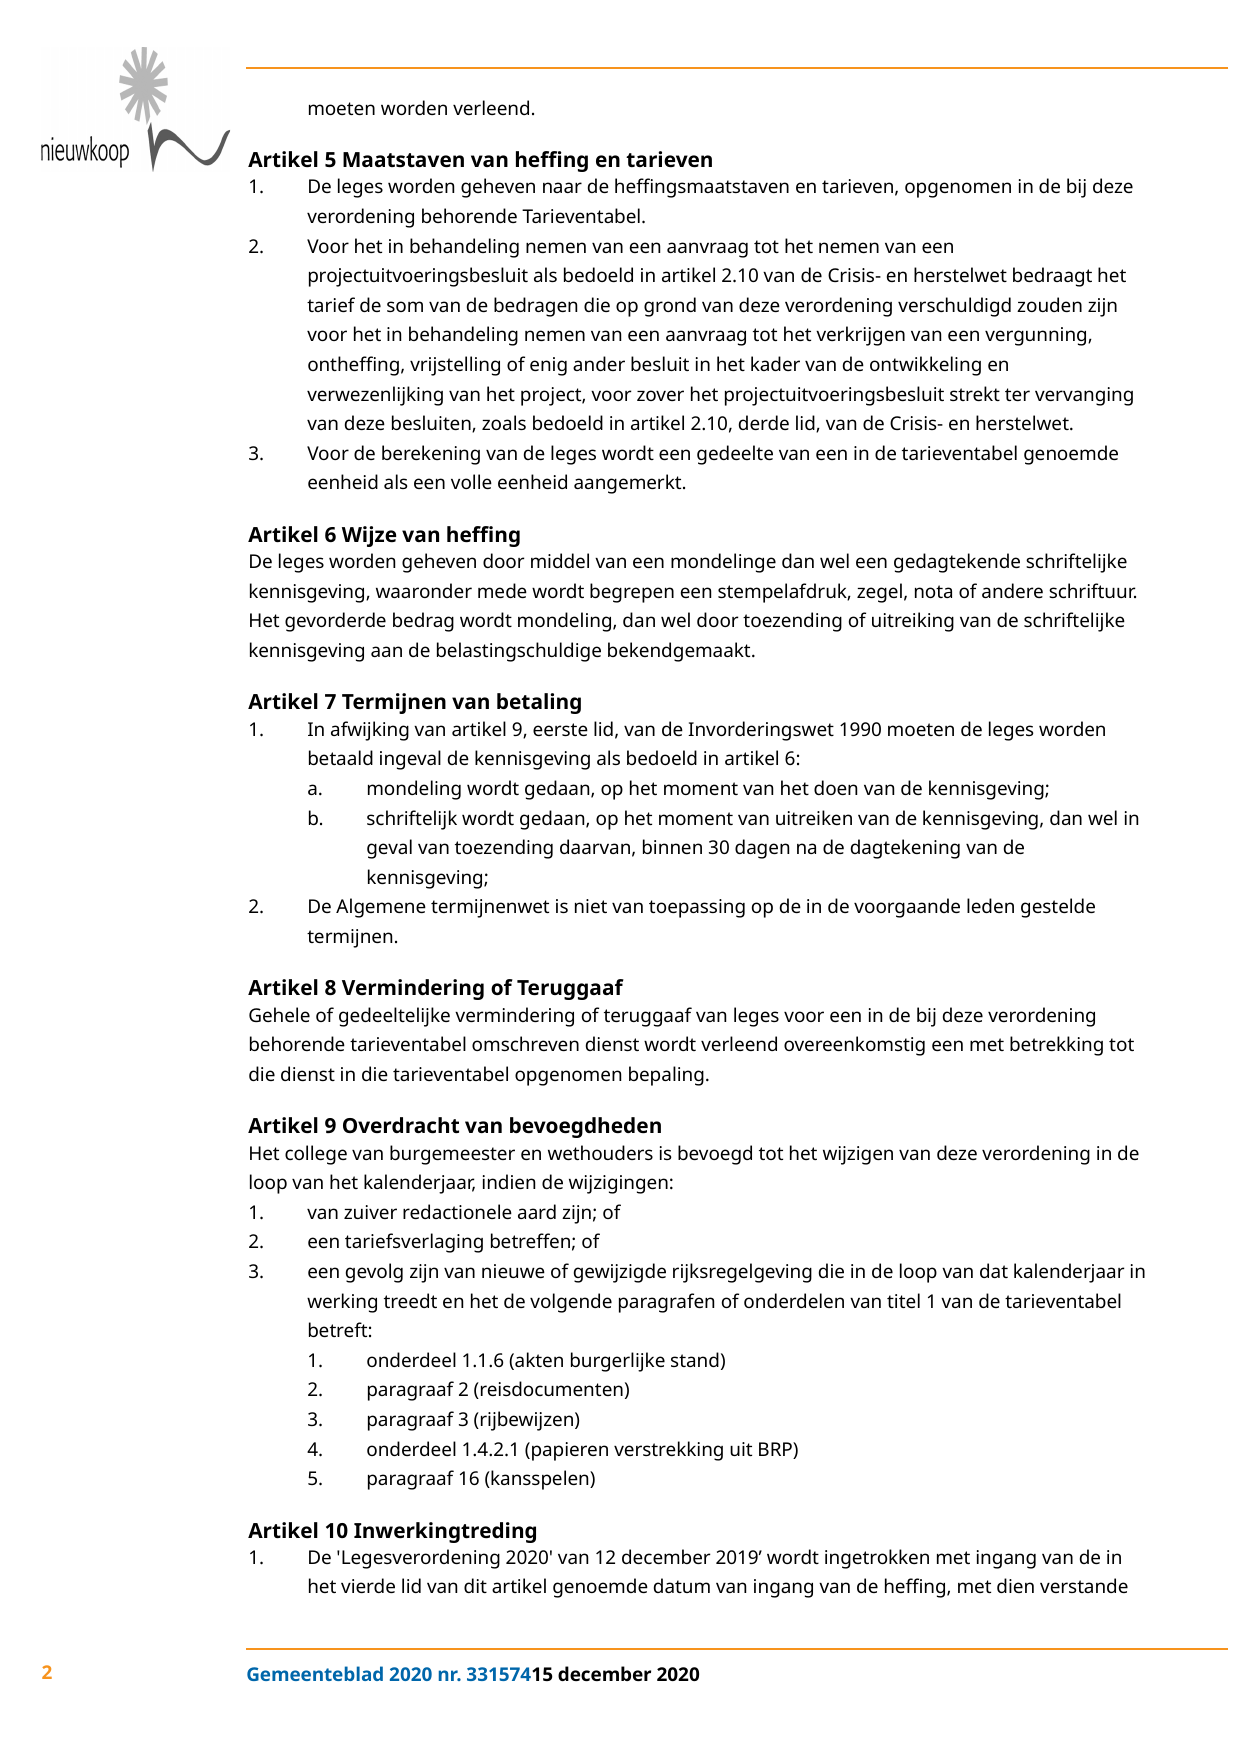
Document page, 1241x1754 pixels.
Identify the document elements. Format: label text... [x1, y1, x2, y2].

list De Algemene termijnenwet is niet van toepassing op de in de voorgaande leden gestelde termijnen. [248, 893, 1152, 949]
list Voor de berekening van de leges wordt een gedeelte van een in de tarieventabel genoemde eenheid als een volle eenheid aangemerkt. [248, 440, 1152, 495]
list moeten worden verleend. [248, 95, 1152, 121]
list paragraaf 3 (rijbewijzen) [307, 1406, 1152, 1432]
text Artikel 8 Vermindering of Teruggaaf [248, 973, 1152, 1002]
list De 'Legesverordening 2020' van 12 december 2019’ wordt ingetrokken met ingang van de in het vierde lid van dit artikel genoemde datum van ingang van de heffing, met dien verstande [248, 1544, 1152, 1599]
text Artikel 10 Inwerkingtreding [248, 1516, 1152, 1544]
list schriftelijk wordt gedaan, op het moment van uitreiken van de kennisgeving, dan wel in geval van toezending daarvan, binnen 30 dagen na de dagtekening van de kennisgeving; [307, 805, 1152, 889]
list mondeling wordt gedaan, op het moment van het doen van de kennisgeving; [307, 775, 1152, 801]
list paragraaf 2 (reisdocumenten) [307, 1377, 1152, 1402]
list een tariefsverlaging betreffen; of [248, 1229, 1152, 1254]
list Voor het in behandeling nemen van een aanvraag tot het nemen van een projectuitvoeringsbesluit als bedoeld in artikel 2.10 van de Crisis- en herstelwet bedraagt het tarief de som van de bedragen die op grond van deze verordening verschuldigd zouden zijn voor het in behandeling nemen van een aanvraag tot het verkrijgen van een vergunning, ontheffing, vrijstelling of enig ander besluit in het kader van de ontwikkeling en verwezenlijking van het project, voor zover het projectuitvoeringsbesluit strekt ter vervanging van deze besluiten, zoals bedoeld in artikel 2.10, derde lid, van de Crisis- en herstelwet. [248, 233, 1152, 436]
text Artikel 5 Maatstaven van heffing en tarieven [248, 145, 1152, 174]
list van zuiver redactionele aard zijn; of [248, 1199, 1152, 1225]
list De leges worden geheven naar de heffingsmaatstaven en tarieven, opgenomen in de bij deze verordening behorende Tarieventabel. [248, 174, 1152, 229]
list een gevolg zijn van nieuwe of gewijzigde rijksregelgeving die in de loop van dat kalenderjaar in werking treedt en het de volgende paragrafen of onderdelen van titel 1 van de tarieventabel betreft: [248, 1258, 1152, 1343]
text Gehele of gedeeltelijke vermindering of teruggaaf van leges voor een in de bij deze verordening behorende tarieventabel omschreven dienst wordt verleend overeenkomstig een met betrekking tot die dienst in die tarieventabel opgenomen bepaling. [248, 1002, 1152, 1087]
list In afwijking van artikel 9, eerste lid, van de Invorderingswet 1990 moeten de leges worden betaald ingeval de kennisgeving als bedoeld in artikel 6: [248, 716, 1152, 771]
text Artikel 7 Termijnen van betaling [248, 687, 1152, 716]
picture [41, 47, 231, 172]
list onderdeel 1.1.6 (akten burgerlijke stand) [307, 1347, 1152, 1373]
text Artikel 9 Overdracht van bevoegdheden [248, 1111, 1152, 1140]
list onderdeel 1.4.2.1 (papieren verstrekking uit BRP) [307, 1436, 1152, 1461]
text Artikel 6 Wijze van heffing [248, 520, 1152, 548]
list paragraaf 16 (kansspelen) [307, 1465, 1152, 1491]
text De leges worden geheven door middel van een mondelinge dan wel een gedagtekende schriftelijke kennisgeving, waaronder mede wordt begrepen een stempelafdruk, zegel, nota of andere schriftuur. Het gevorderde bedrag wordt mondeling, dan wel door toezending of uitreiking van de schriftelijke kennisgeving aan de belastingschuldige bekendgemaakt. [248, 548, 1152, 663]
text Het college van burgemeester en wethouders is bevoegd tot het wijzigen van deze verordening in de loop van het kalenderjaar, indien de wijzigingen: [248, 1140, 1152, 1195]
